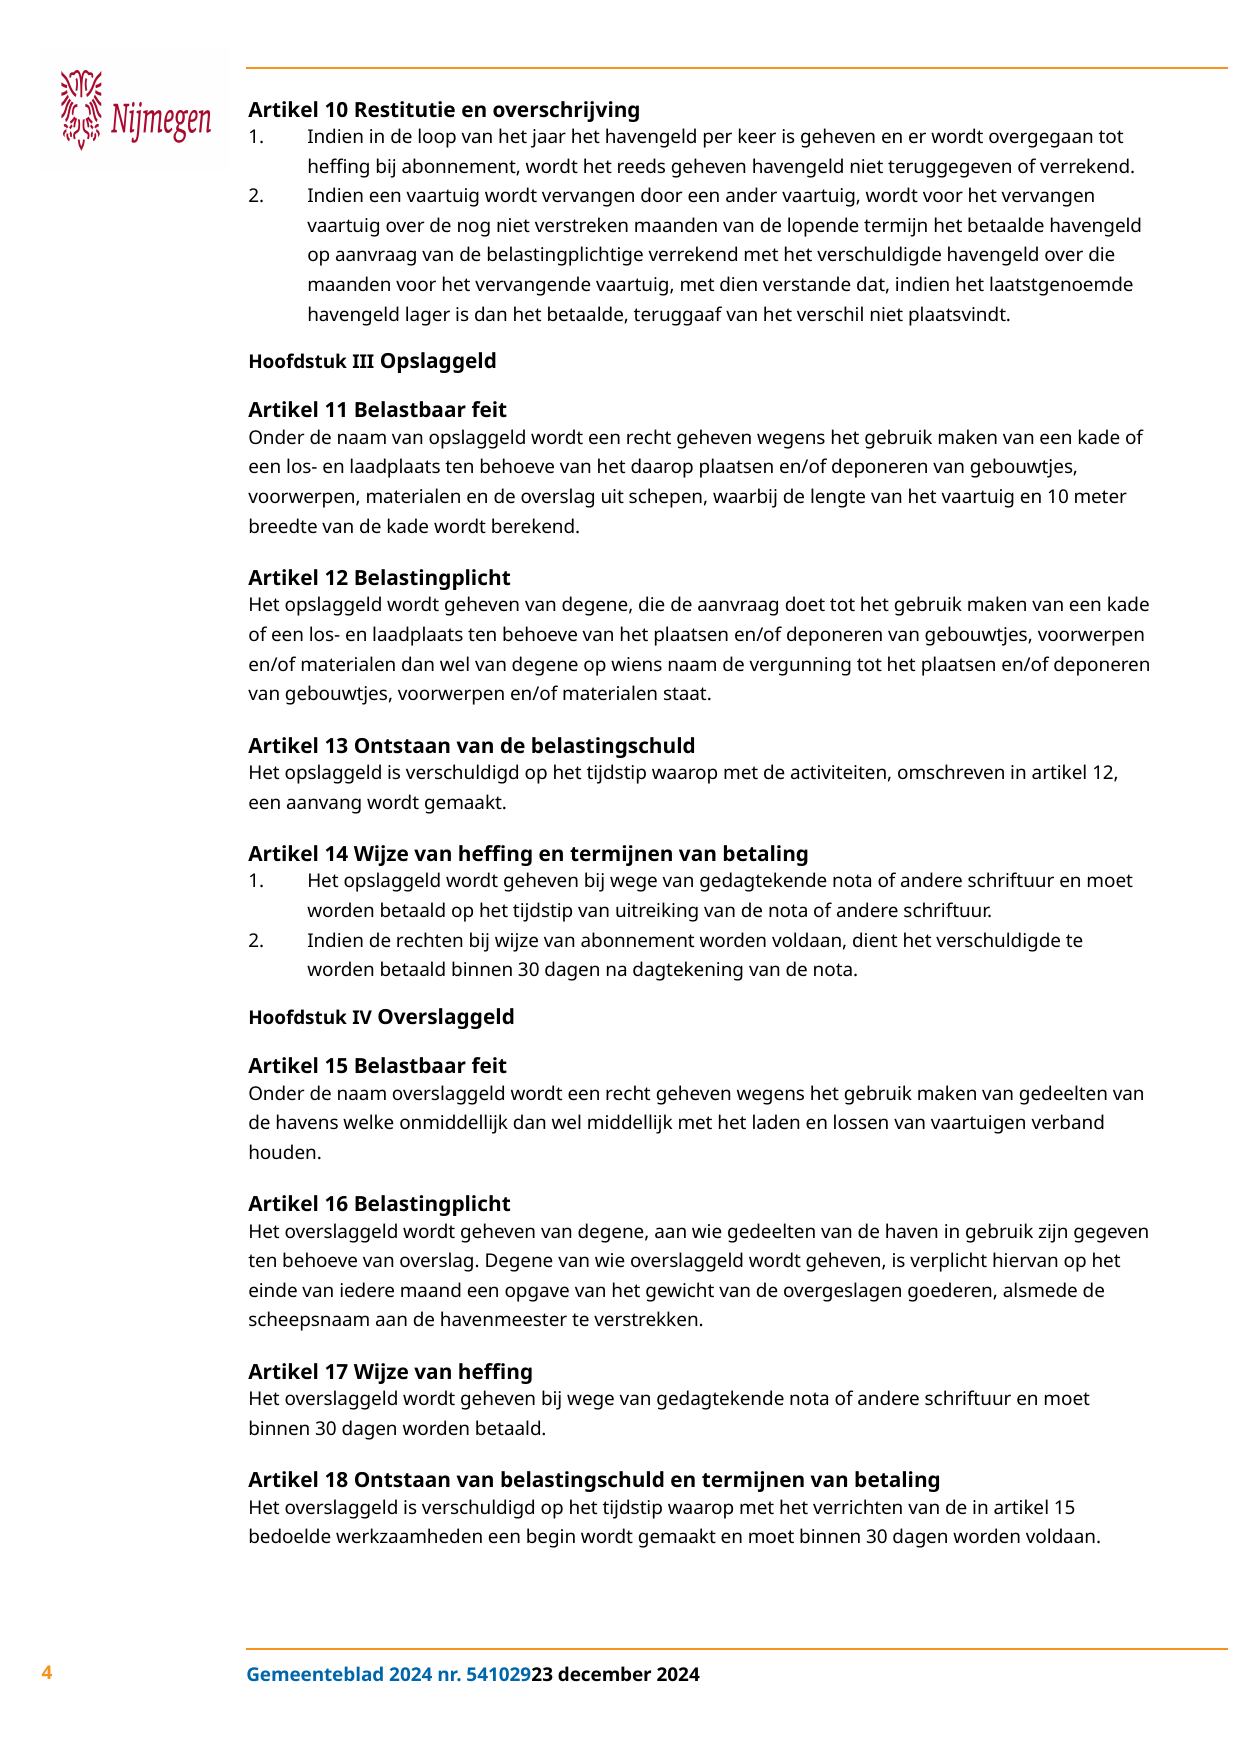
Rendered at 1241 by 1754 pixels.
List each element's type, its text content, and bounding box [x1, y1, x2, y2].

text Hoofdstuk III Opslaggeld [248, 346, 1152, 375]
text Onder de naam overslaggeld wordt een recht geheven wegens het gebruik maken van gedeelten van de havens welke onmiddellijk dan wel middellijk met het laden en lossen van vaartuigen verband houden. [248, 1080, 1152, 1165]
picture [41, 47, 231, 172]
text Artikel 18 Ontstaan van belastingschuld en termijnen van betaling [248, 1465, 1152, 1494]
text Artikel 11 Belastbaar feit [248, 396, 1152, 424]
list Indien in de loop van het jaar het havengeld per keer is geheven en er wordt overgegaan tot heffing bij abonnement, wordt het reeds geheven havengeld niet teruggegeven of verrekend. [248, 123, 1152, 178]
text Het overslaggeld wordt geheven bij wege van gedagtekende nota of andere schriftuur en moet binnen 30 dagen worden betaald. [248, 1385, 1152, 1441]
text Artikel 16 Belastingplicht [248, 1189, 1152, 1218]
text Artikel 13 Ontstaan van de belastingschuld [248, 731, 1152, 759]
list Indien de rechten bij wijze van abonnement worden voldaan, dient het verschuldigde te worden betaald binnen 30 dagen na dagtekening van de nota. [248, 927, 1152, 982]
text Het opslaggeld wordt geheven van degene, die de aanvraag doet tot het gebruik maken van een kade of een los- en laadplaats ten behoeve van het plaatsen en/of deponeren van gebouwtjes, voorwerpen en/of materialen dan wel van degene op wiens naam de vergunning tot het plaatsen en/of deponeren van gebouwtjes, voorwerpen en/of materialen staat. [248, 592, 1152, 706]
text Artikel 10 Restitutie en overschrijving [248, 95, 1152, 123]
text Het opslaggeld is verschuldigd op het tijdstip waarop met de activiteiten, omschreven in artikel 12, een aanvang wordt gemaakt. [248, 759, 1152, 814]
text Onder de naam van opslaggeld wordt een recht geheven wegens het gebruik maken van een kade of een los- en laadplaats ten behoeve van het daarop plaatsen en/of deponeren van gebouwtjes, voorwerpen, materialen en de overslag uit schepen, waarbij de lengte van het vaartuig en 10 meter breedte van de kade wordt berekend. [248, 424, 1152, 538]
text Artikel 14 Wijze van heffing en termijnen van betaling [248, 839, 1152, 868]
text Het overslaggeld is verschuldigd op het tijdstip waarop met het verrichten van de in artikel 15 bedoelde werkzaamheden een begin wordt gemaakt en moet binnen 30 dagen worden voldaan. [248, 1494, 1152, 1549]
text Artikel 17 Wijze van heffing [248, 1357, 1152, 1385]
list Indien een vaartuig wordt vervangen door een ander vaartuig, wordt voor het vervangen vaartuig over de nog niet verstreken maanden van de lopende termijn het betaalde havengeld op aanvraag van de belastingplichtige verrekend met het verschuldigde havengeld over die maanden voor het vervangende vaartuig, met dien verstande dat, indien het laatstgenoemde havengeld lager is dan het betaalde, teruggaaf van het verschil niet plaatsvindt. [248, 182, 1152, 326]
text Het overslaggeld wordt geheven van degene, aan wie gedeelten van de haven in gebruik zijn gegeven ten behoeve van overslag. Degene van wie overslaggeld wordt geheven, is verplicht hiervan op het einde van iedere maand een opgave van het gewicht van de overgeslagen goederen, alsmede de scheepsnaam aan de havenmeester te verstrekken. [248, 1218, 1152, 1332]
text Artikel 15 Belastbaar feit [248, 1051, 1152, 1080]
text Artikel 12 Belastingplicht [248, 563, 1152, 592]
text Hoofdstuk IV Overslaggeld [248, 1002, 1152, 1031]
list Het opslaggeld wordt geheven bij wege van gedagtekende nota of andere schriftuur en moet worden betaald op het tijdstip van uitreiking van de nota of andere schriftuur. [248, 868, 1152, 923]
